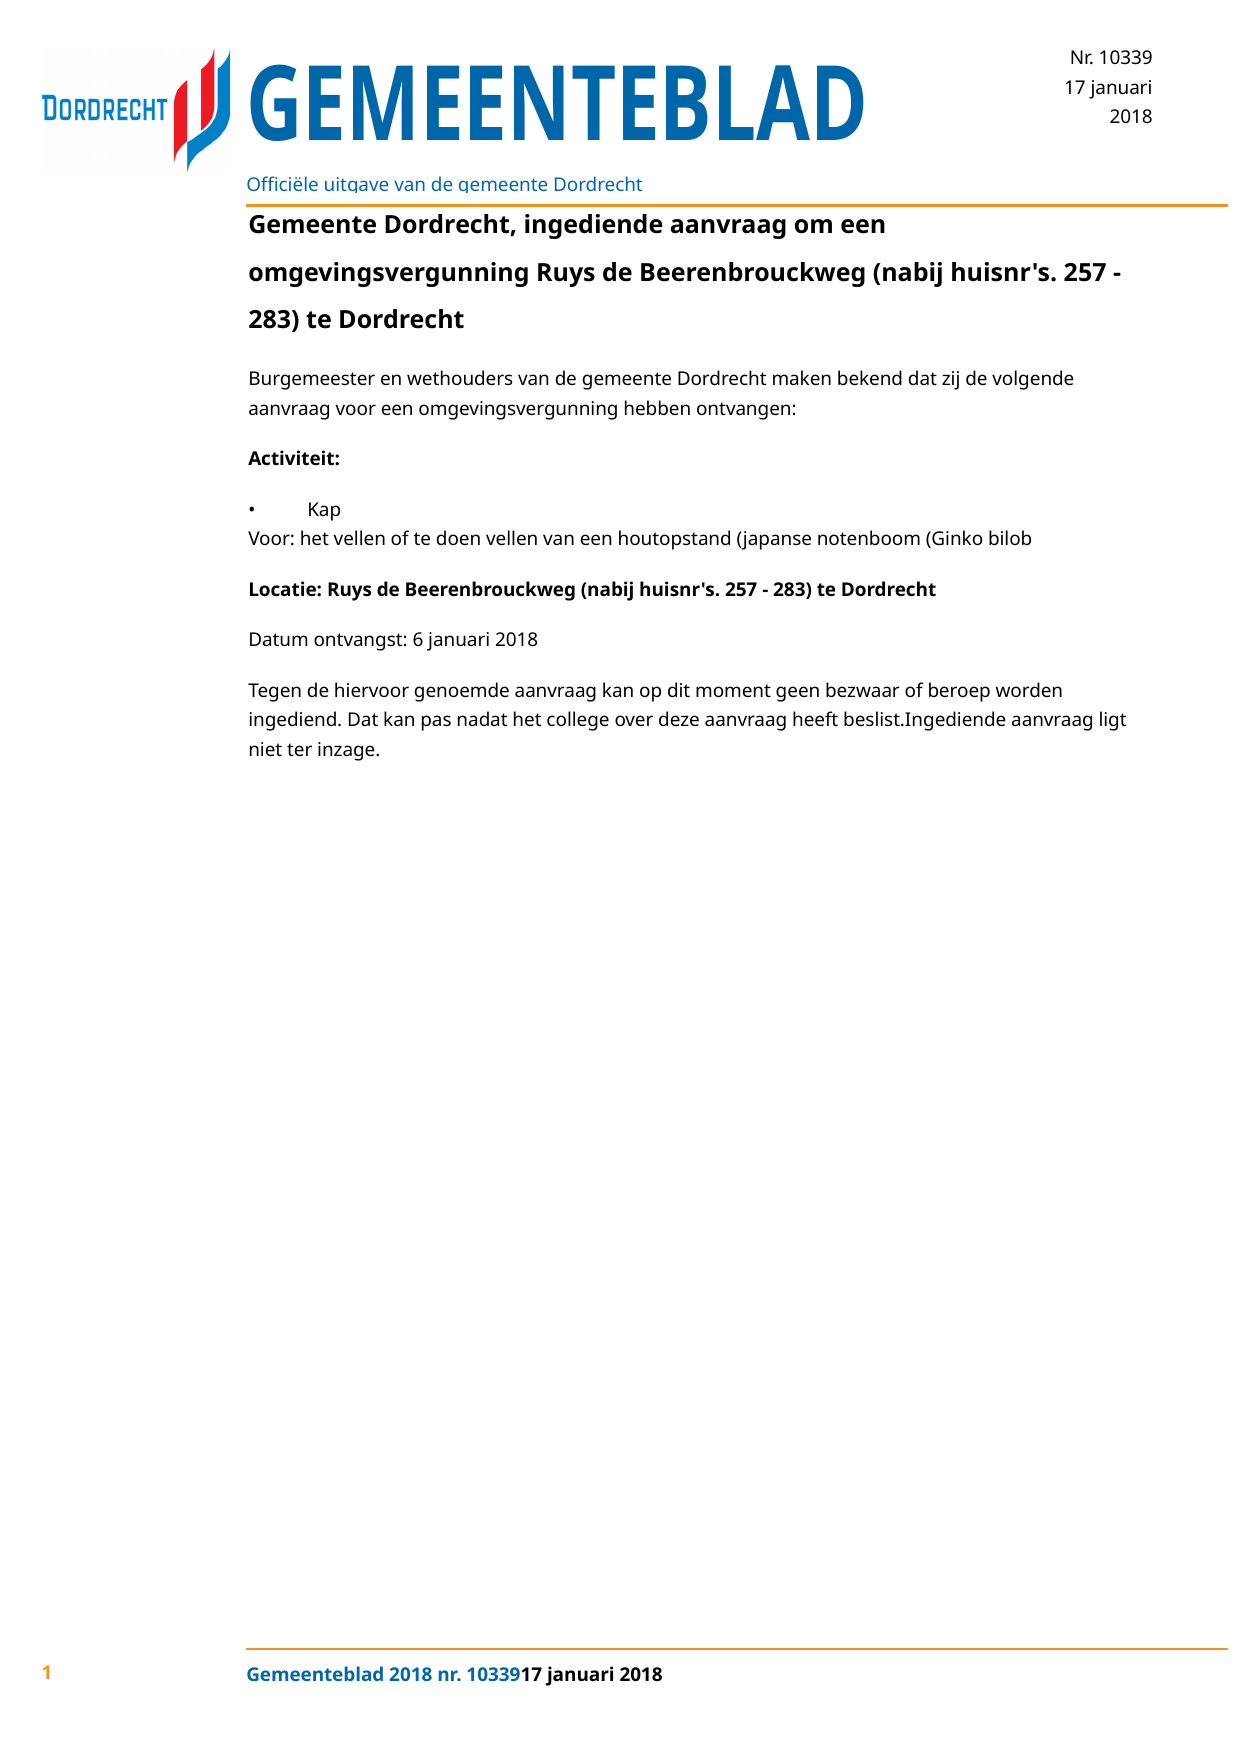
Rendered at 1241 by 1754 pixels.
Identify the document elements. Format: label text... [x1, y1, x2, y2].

list Kap [248, 496, 1152, 522]
text Burgemeester en wethouders van de gemeente Dordrecht maken bekend dat zij de volgende aanvraag voor een omgevingsvergunning hebben ontvangen: [248, 366, 1152, 421]
text Datum ontvangst: 6 januari 2018 [248, 626, 1152, 652]
text Locatie: Ruys de Beerenbrouckweg (nabij huisnr's. 257 - 283) te Dordrecht [248, 576, 1152, 602]
text Gemeente Dordrecht, ingediende aanvraag om een omgevingsvergunning Ruys de Beerenbrouckweg (nabij huisnr's. 257 - 283) te Dordrecht [248, 207, 1152, 336]
text Voor: het vellen of te doen vellen van een houtopstand (japanse notenboom (Ginko bilob [248, 526, 1152, 551]
text Tegen de hiervoor genoemde aanvraag kan op dit moment geen bezwaar of beroep worden ingediend. Dat kan pas nadat het college over deze aanvraag heeft beslist.Ingediende aanvraag ligt niet ter inzage. [248, 677, 1152, 762]
picture [41, 47, 231, 172]
text Activiteit: [248, 446, 1152, 471]
